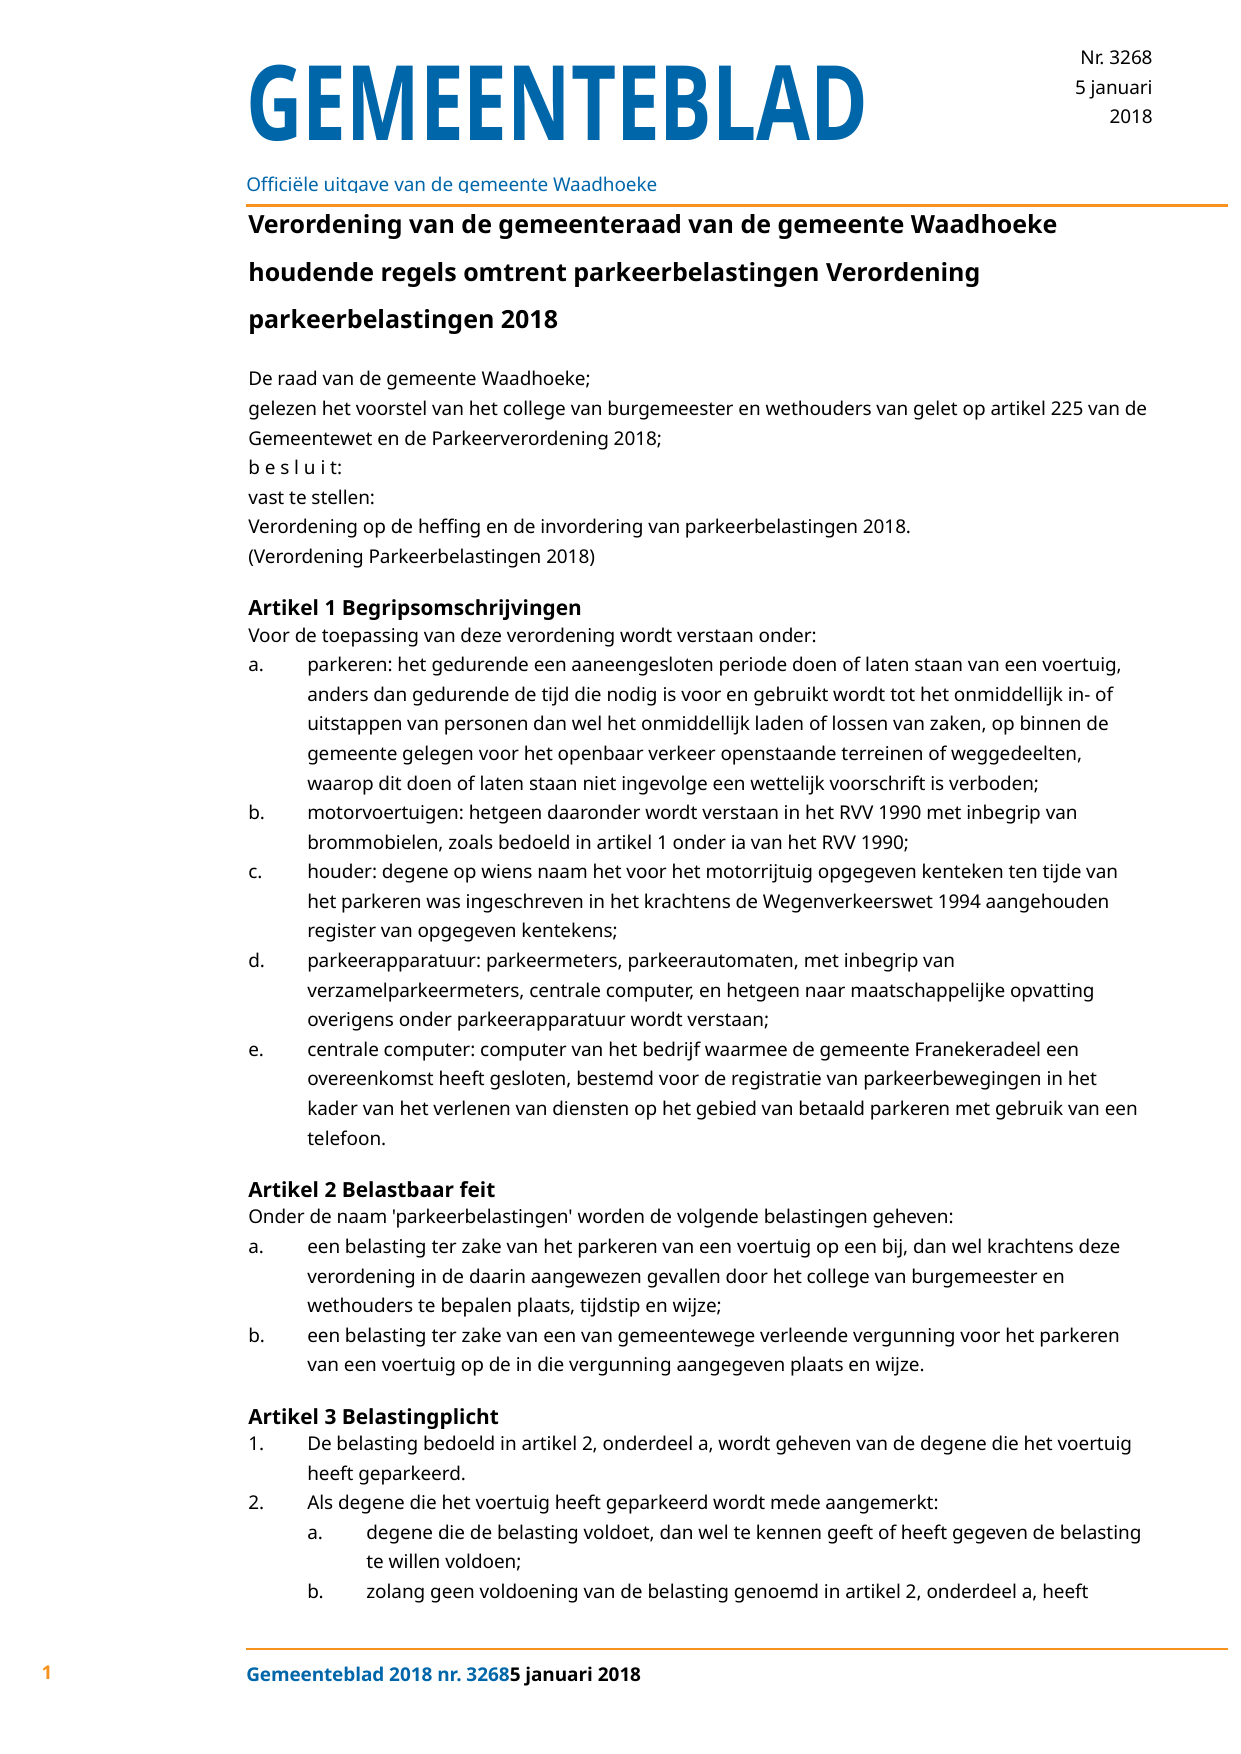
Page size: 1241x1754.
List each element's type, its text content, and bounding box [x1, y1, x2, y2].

text b e s l u i t: [248, 454, 1152, 480]
list centrale computer: computer van het bedrijf waarmee de gemeente Franekeradeel een overeenkomst heeft gesloten, bestemd voor de registratie van parkeerbewegingen in het kader van het verlenen van diensten op het gebied van betaald parkeren met gebruik van een telefoon. [248, 1036, 1152, 1151]
text Onder de naam 'parkeerbelastingen' worden de volgende belastingen geheven: [248, 1204, 1152, 1229]
text Voor de toepassing van deze verordening wordt verstaan onder: [248, 622, 1152, 648]
list degene die de belasting voldoet, dan wel te kennen geeft of heeft gegeven de belasting te willen voldoen; [307, 1519, 1152, 1574]
list een belasting ter zake van een van gemeentewege verleende vergunning voor het parkeren van een voertuig op de in die vergunning aangegeven plaats en wijze. [248, 1322, 1152, 1377]
list Als degene die het voertuig heeft geparkeerd wordt mede aangemerkt: [248, 1489, 1152, 1515]
text Artikel 3 Belastingplicht [248, 1402, 1152, 1430]
text Artikel 2 Belastbaar feit [248, 1175, 1152, 1204]
text vast te stellen: [248, 484, 1152, 509]
text De raad van de gemeente Waadhoeke; [248, 366, 1152, 391]
list parkeerapparatuur: parkeermeters, parkeerautomaten, met inbegrip van verzamelparkeermeters, centrale computer, en hetgeen naar maatschappelijke opvatting overigens onder parkeerapparatuur wordt verstaan; [248, 947, 1152, 1032]
list een belasting ter zake van het parkeren van een voertuig op een bij, dan wel krachtens deze verordening in de daarin aangewezen gevallen door het college van burgemeester en wethouders te bepalen plaats, tijdstip en wijze; [248, 1233, 1152, 1318]
text gelezen het voorstel van het college van burgemeester en wethouders van gelet op artikel 225 van de Gemeentewet en de Parkeerverordening 2018; [248, 395, 1152, 450]
text Verordening op de heffing en de invordering van parkeerbelastingen 2018. [248, 513, 1152, 539]
text (Verordening Parkeerbelastingen 2018) [248, 543, 1152, 569]
picture [41, 47, 231, 172]
list motorvoertuigen: hetgeen daaronder wordt verstaan in het RVV 1990 met inbegrip van brommobielen, zoals bedoeld in artikel 1 onder ia van het RVV 1990; [248, 799, 1152, 855]
list De belasting bedoeld in artikel 2, onderdeel a, wordt geheven van de degene die het voertuig heeft geparkeerd. [248, 1430, 1152, 1486]
list zolang geen voldoening van de belasting genoemd in artikel 2, onderdeel a, heeft [307, 1578, 1152, 1604]
text Artikel 1 Begripsomschrijvingen [248, 593, 1152, 622]
list parkeren: het gedurende een aaneengesloten periode doen of laten staan van een voertuig, anders dan gedurende de tijd die nodig is voor en gebruikt wordt tot het onmiddellijk in- of uitstappen van personen dan wel het onmiddellijk laden of lossen van zaken, op binnen de gemeente gelegen voor het openbaar verkeer openstaande terreinen of weggedeelten, waarop dit doen of laten staan niet ingevolge een wettelijk voorschrift is verboden; [248, 651, 1152, 796]
text Verordening van de gemeenteraad van de gemeente Waadhoeke houdende regels omtrent parkeerbelastingen Verordening parkeerbelastingen 2018 [248, 207, 1152, 336]
list houder: degene op wiens naam het voor het motorrijtuig opgegeven kenteken ten tijde van het parkeren was ingeschreven in het krachtens de Wegenverkeerswet 1994 aangehouden register van opgegeven kentekens; [248, 858, 1152, 943]
